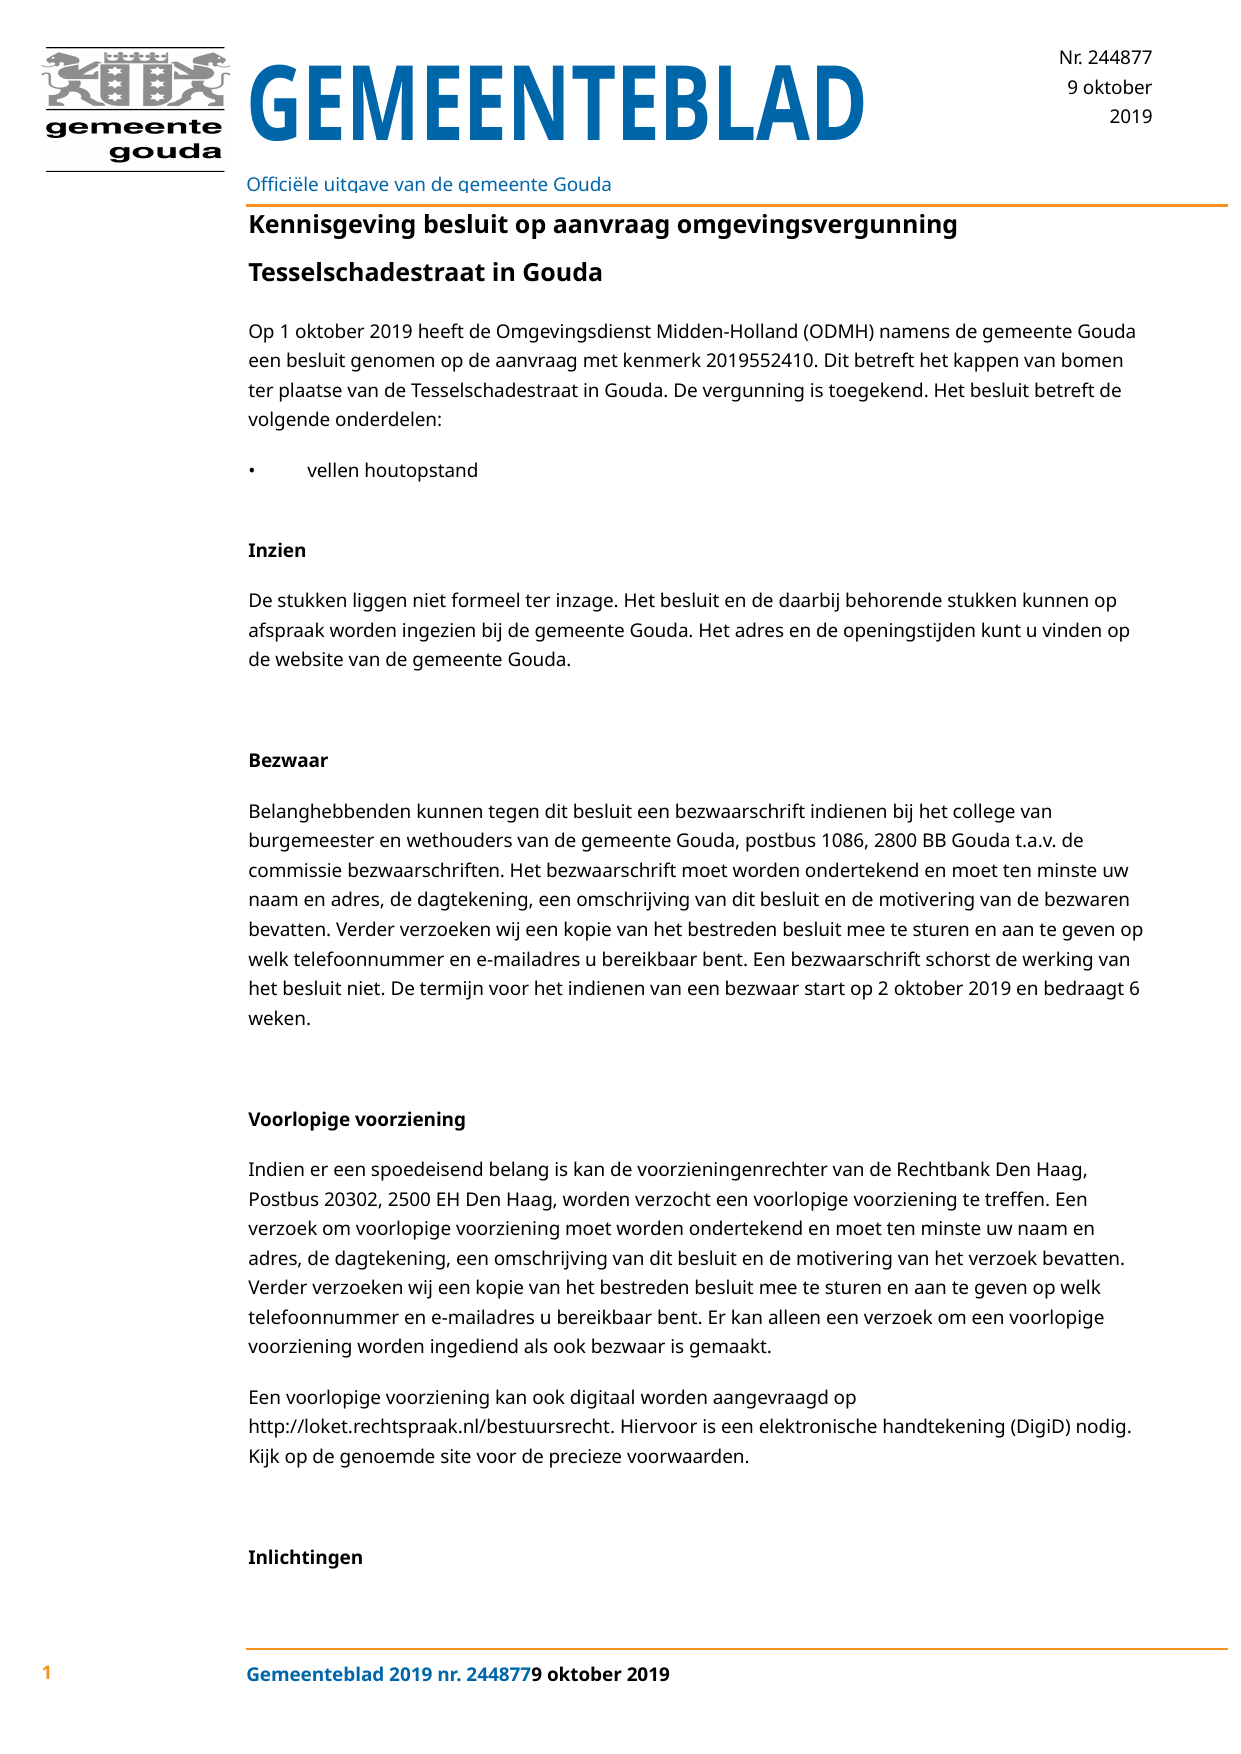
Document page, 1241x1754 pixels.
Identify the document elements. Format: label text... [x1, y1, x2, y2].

text Kennisgeving besluit op aanvraag omgevingsvergunning Tesselschadestraat in Gouda [248, 207, 1152, 288]
text Inlichtingen [248, 1544, 1152, 1570]
text De stukken liggen niet formeel ter inzage. Het besluit en de daarbij behorende stukken kunnen op afspraak worden ingezien bij de gemeente Gouda. Het adres en de openingstijden kunt u vinden op de website van de gemeente Gouda. [248, 587, 1152, 672]
list vellen houtopstand [248, 457, 1152, 483]
picture [41, 47, 231, 172]
text Indien er een spoedeisend belang is kan de voorzieningenrechter van de Rechtbank Den Haag, Postbus 20302, 2500 EH Den Haag, worden verzocht een voorlopige voorziening te treffen. Een verzoek om voorlopige voorziening moet worden ondertekend en moet ten minste uw naam en adres, de dagtekening, een omschrijving van dit besluit en de motivering van het verzoek bevatten. Verder verzoeken wij een kopie van het bestreden besluit mee te sturen en aan te geven op welk telefoonnummer en e-mailadres u bereikbaar bent. Er kan alleen een verzoek om een voorlopige voorziening worden ingediend als ook bezwaar is gemaakt. [248, 1156, 1152, 1359]
text Op 1 oktober 2019 heeft de Omgevingsdienst Midden-Holland (ODMH) namens de gemeente Gouda een besluit genomen op de aanvraag met kenmerk 2019552410. Dit betreft het kappen van bomen ter plaatse van de Tesselschadestraat in Gouda. De vergunning is toegekend. Het besluit betreft de volgende onderdelen: [248, 318, 1152, 432]
text Bezwaar [248, 747, 1152, 773]
text Voorlopige voorziening [248, 1106, 1152, 1132]
text Belanghebbenden kunnen tegen dit besluit een bezwaarschrift indienen bij het college van burgemeester en wethouders van de gemeente Gouda, postbus 1086, 2800 BB Gouda t.a.v. de commissie bezwaarschriften. Het bezwaarschrift moet worden ondertekend en moet ten minste uw naam en adres, de dagtekening, een omschrijving van dit besluit en de motivering van de bezwaren bevatten. Verder verzoeken wij een kopie van het bestreden besluit mee te sturen en aan te geven op welk telefoonnummer en e-mailadres u bereikbaar bent. Een bezwaarschrift schorst de werking van het besluit niet. De termijn voor het indienen van een bezwaar start op 2 oktober 2019 en bedraagt 6 weken. [248, 798, 1152, 1031]
text Een voorlopige voorziening kan ook digitaal worden aangevraagd op http://loket.rechtspraak.nl/bestuursrecht. Hiervoor is een elektronische handtekening (DigiD) nodig. Kijk op de genoemde site voor de precieze voorwaarden. [248, 1384, 1152, 1469]
text Inzien [248, 537, 1152, 563]
